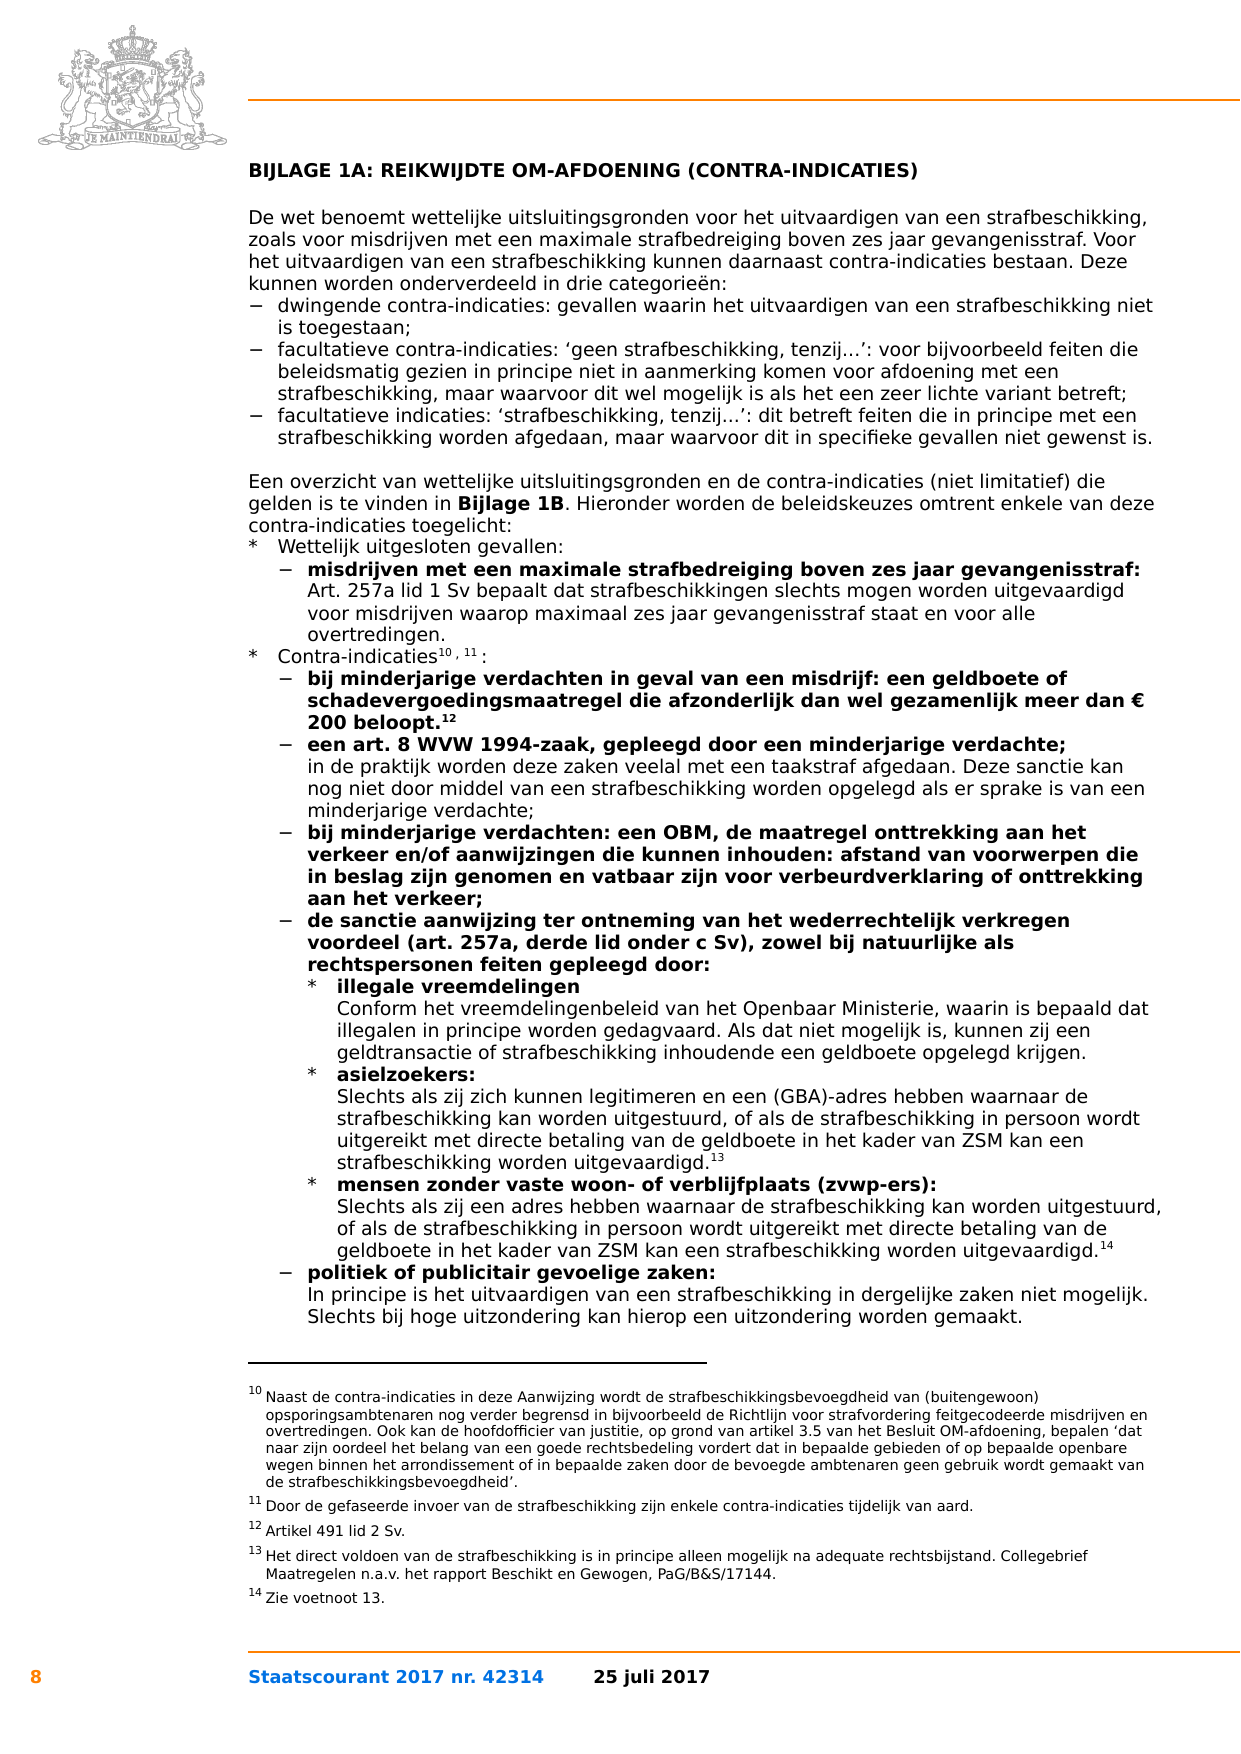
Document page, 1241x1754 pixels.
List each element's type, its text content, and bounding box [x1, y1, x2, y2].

text in de praktijk worden deze zaken veelal met een taakstraf afgedaan. Deze sanctie kan nog niet door middel van een strafbeschikking worden opgelegd als er sprake is van een minderjarige verdachte; [307, 756, 1163, 822]
text Conform het vreemdelingenbeleid van het Openbaar Ministerie, waarin is bepaald dat illegalen in principe worden gedagvaard. Als dat niet mogelijk is, kunnen zij een geldtransactie of strafbeschikking inhoudende een geldboete opgelegd krijgen. [337, 998, 1163, 1064]
subtitle BIJLAGE 1A: REIKWIJDTE OM-AFDOENING (CONTRA-INDICATIES) [248, 160, 1163, 182]
text * mensen zonder vaste woon- of verblijfplaats (zvwp-ers): [307, 1174, 1163, 1196]
text Een overzicht van wettelijke uitsluitingsgronden en de contra-indicaties (niet limitatief) die gelden is te vinden in Bijlage 1B. Hieronder worden de beleidskeuzes omtrent enkele van deze contra-indicaties toegelicht: [248, 471, 1163, 536]
text Art. 257a lid 1 Sv bepaalt dat strafbeschikkingen slechts mogen worden uitgevaardigd voor misdrijven waarop maximaal zes jaar gevangenisstraf staat en voor alle overtredingen. [307, 580, 1163, 646]
text Naast de contra-indicaties in deze Aanwijzing wordt de strafbeschikkingsbevoegdheid van (buitengewoon) opsporingsambtenaren nog verder begrensd in bijvoorbeeld de Richtlijn voor strafvordering feitgecodeerde misdrijven en overtredingen. Ook kan de hoofdofficier van justitie, op grond van artikel 3.5 van het Besluit OM-afdoening, bepalen ‘dat naar zijn oordeel het belang van een goede rechtsbedeling vordert dat in bepaalde gebieden of op bepaalde openbare wegen binnen het arrondissement of in bepaalde zaken door de bevoegde ambtenaren geen gebruik wordt gemaakt van de strafbeschikkingsbevoegdheid’. [248, 1384, 1163, 1491]
text − facultatieve contra-indicaties: ‘geen strafbeschikking, tenzij...’: voor bijvoorbeeld feiten die beleidsmatig gezien in principe niet in aanmerking komen voor afdoening met een strafbeschikking, maar waarvoor dit wel mogelijk is als het een zeer lichte variant betreft; [248, 339, 1163, 405]
text − dwingende contra-indicaties: gevallen waarin het uitvaardigen van een strafbeschikking niet is toegestaan; [248, 295, 1163, 339]
text * illegale vreemdelingen [307, 976, 1163, 998]
text − politiek of publicitair gevoelige zaken: [278, 1262, 1163, 1284]
text * asielzoekers: [307, 1064, 1163, 1086]
text Het direct voldoen van de strafbeschikking is in principe alleen mogelijk na adequate rechtsbijstand. Collegebrief Maatregelen n.a.v. het rapport Beschikt en Gewogen, PaG/B&S/17144. [248, 1544, 1163, 1583]
text − facultatieve indicaties: ‘strafbeschikking, tenzij...’: dit betreft feiten die in principe met een strafbeschikking worden afgedaan, maar waarvoor dit in specifieke gevallen niet gewenst is. [248, 405, 1163, 449]
text Artikel 491 lid 2 Sv. [248, 1519, 1163, 1541]
text * Wettelijk uitgesloten gevallen: [248, 536, 1163, 558]
text De wet benoemt wettelijke uitsluitingsgronden voor het uitvaardigen van een strafbeschikking, zoals voor misdrijven met een maximale strafbedreiging boven zes jaar gevangenisstraf. Voor het uitvaardigen van een strafbeschikking kunnen daarnaast contra-indicaties bestaan. Deze kunnen worden onderverdeeld in drie categorieën: [248, 207, 1163, 295]
text − misdrijven met een maximale strafbedreiging boven zes jaar gevangenisstraf: [278, 558, 1163, 580]
text In principe is het uitvaardigen van een strafbeschikking in dergelijke zaken niet mogelijk. Slechts bij hoge uitzondering kan hierop een uitzondering worden gemaakt. [307, 1284, 1163, 1328]
text − bij minderjarige verdachten in geval van een misdrijf: een geldboete of schadevergoedingsmaatregel die afzonderlijk dan wel gezamenlijk meer dan € 200 beloopt. [278, 668, 1163, 734]
text * Contra-indicaties, : [248, 646, 1163, 668]
picture [38, 25, 227, 150]
text Door de gefaseerde invoer van de strafbeschikking zijn enkele contra-indicaties tijdelijk van aard. [248, 1494, 1163, 1516]
text − een art. 8 WVW 1994-zaak, gepleegd door een minderjarige verdachte; [278, 734, 1163, 756]
text Slechts als zij zich kunnen legitimeren en een (GBA)-adres hebben waarnaar de strafbeschikking kan worden uitgestuurd, of als de strafbeschikking in persoon wordt uitgereikt met directe betaling van de geldboete in het kader van ZSM kan een strafbeschikking worden uitgevaardigd. [337, 1086, 1163, 1174]
text Slechts als zij een adres hebben waarnaar de strafbeschikking kan worden uitgestuurd, of als de strafbeschikking in persoon wordt uitgereikt met directe betaling van de geldboete in het kader van ZSM kan een strafbeschikking worden uitgevaardigd. [337, 1196, 1163, 1262]
text − bij minderjarige verdachten: een OBM, de maatregel onttrekking aan het verkeer en/of aanwijzingen die kunnen inhouden: afstand van voorwerpen die in beslag zijn genomen en vatbaar zijn voor verbeurdverklaring of onttrekking aan het verkeer; [278, 822, 1163, 910]
text − de sanctie aanwijzing ter ontneming van het wederrechtelijk verkregen voordeel (art. 257a, derde lid onder c Sv), zowel bij natuurlijke als rechtspersonen feiten gepleegd door: [278, 910, 1163, 976]
text Zie voetnoot 13. [248, 1586, 1163, 1608]
